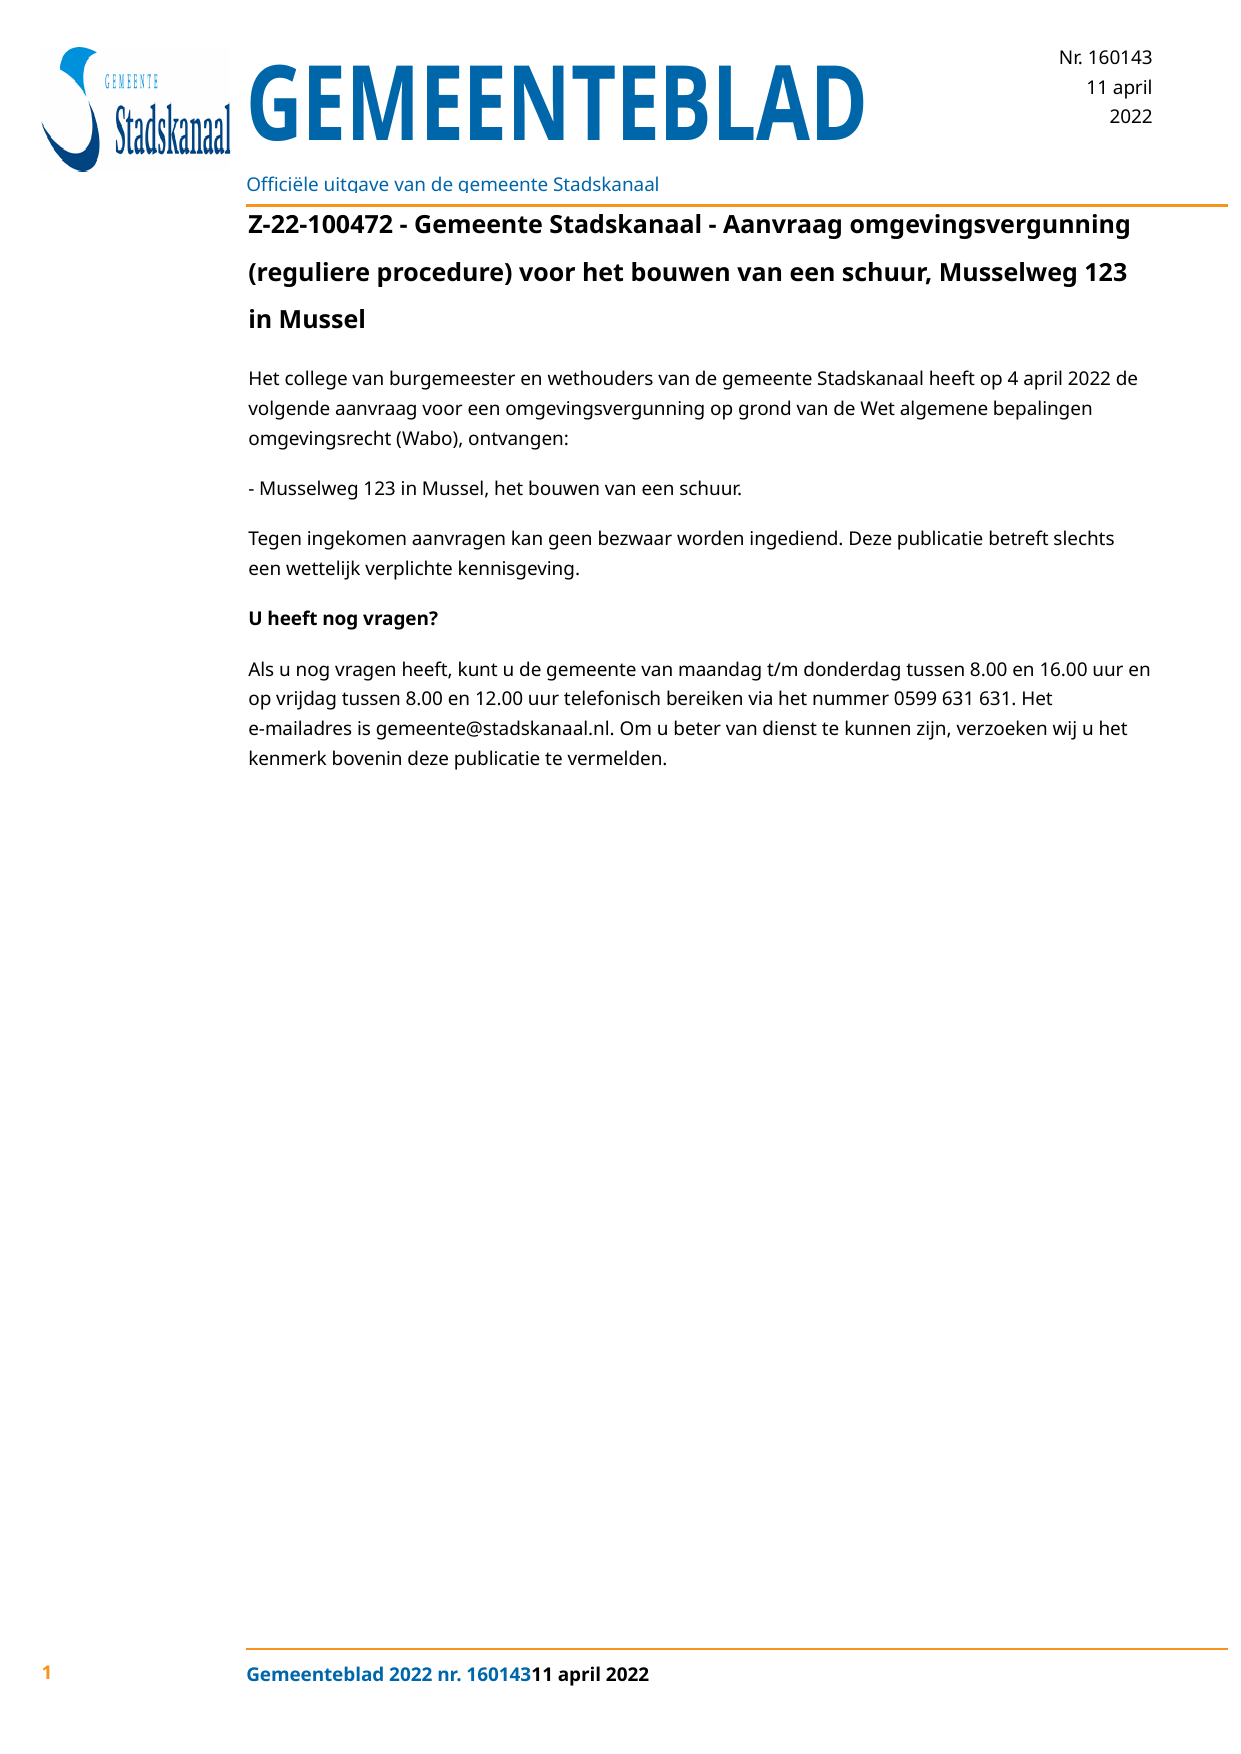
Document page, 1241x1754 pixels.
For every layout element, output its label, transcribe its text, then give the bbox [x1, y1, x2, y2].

text - Musselweg 123 in Mussel, het bouwen van een schuur. [248, 475, 1152, 501]
text Het college van burgemeester en wethouders van de gemeente Stadskanaal heeft op 4 april 2022 de volgende aanvraag voor een omgevingsvergunning op grond van de Wet algemene bepalingen omgevingsrecht (Wabo), ontvangen: [248, 366, 1152, 450]
picture [41, 47, 231, 172]
text U heeft nog vragen? [248, 606, 1152, 631]
text Z-22-100472 - Gemeente Stadskanaal - Aanvraag omgevingsvergunning (reguliere procedure) voor het bouwen van een schuur, Musselweg 123 in Mussel [248, 207, 1152, 336]
text Als u nog vragen heeft, kunt u de gemeente van maandag t/m donderdag tussen 8.00 en 16.00 uur en op vrijdag tussen 8.00 en 12.00 uur telefonisch bereiken via het nummer 0599 631 631. Het e‑mailadres is gemeente@stadskanaal.nl. Om u beter van dienst te kunnen zijn, verzoeken wij u het kenmerk bovenin deze publicatie te vermelden. [248, 656, 1152, 770]
text Tegen ingekomen aanvragen kan geen bezwaar worden ingediend. Deze publicatie betreft slechts een wettelijk verplichte kennisgeving. [248, 526, 1152, 581]
